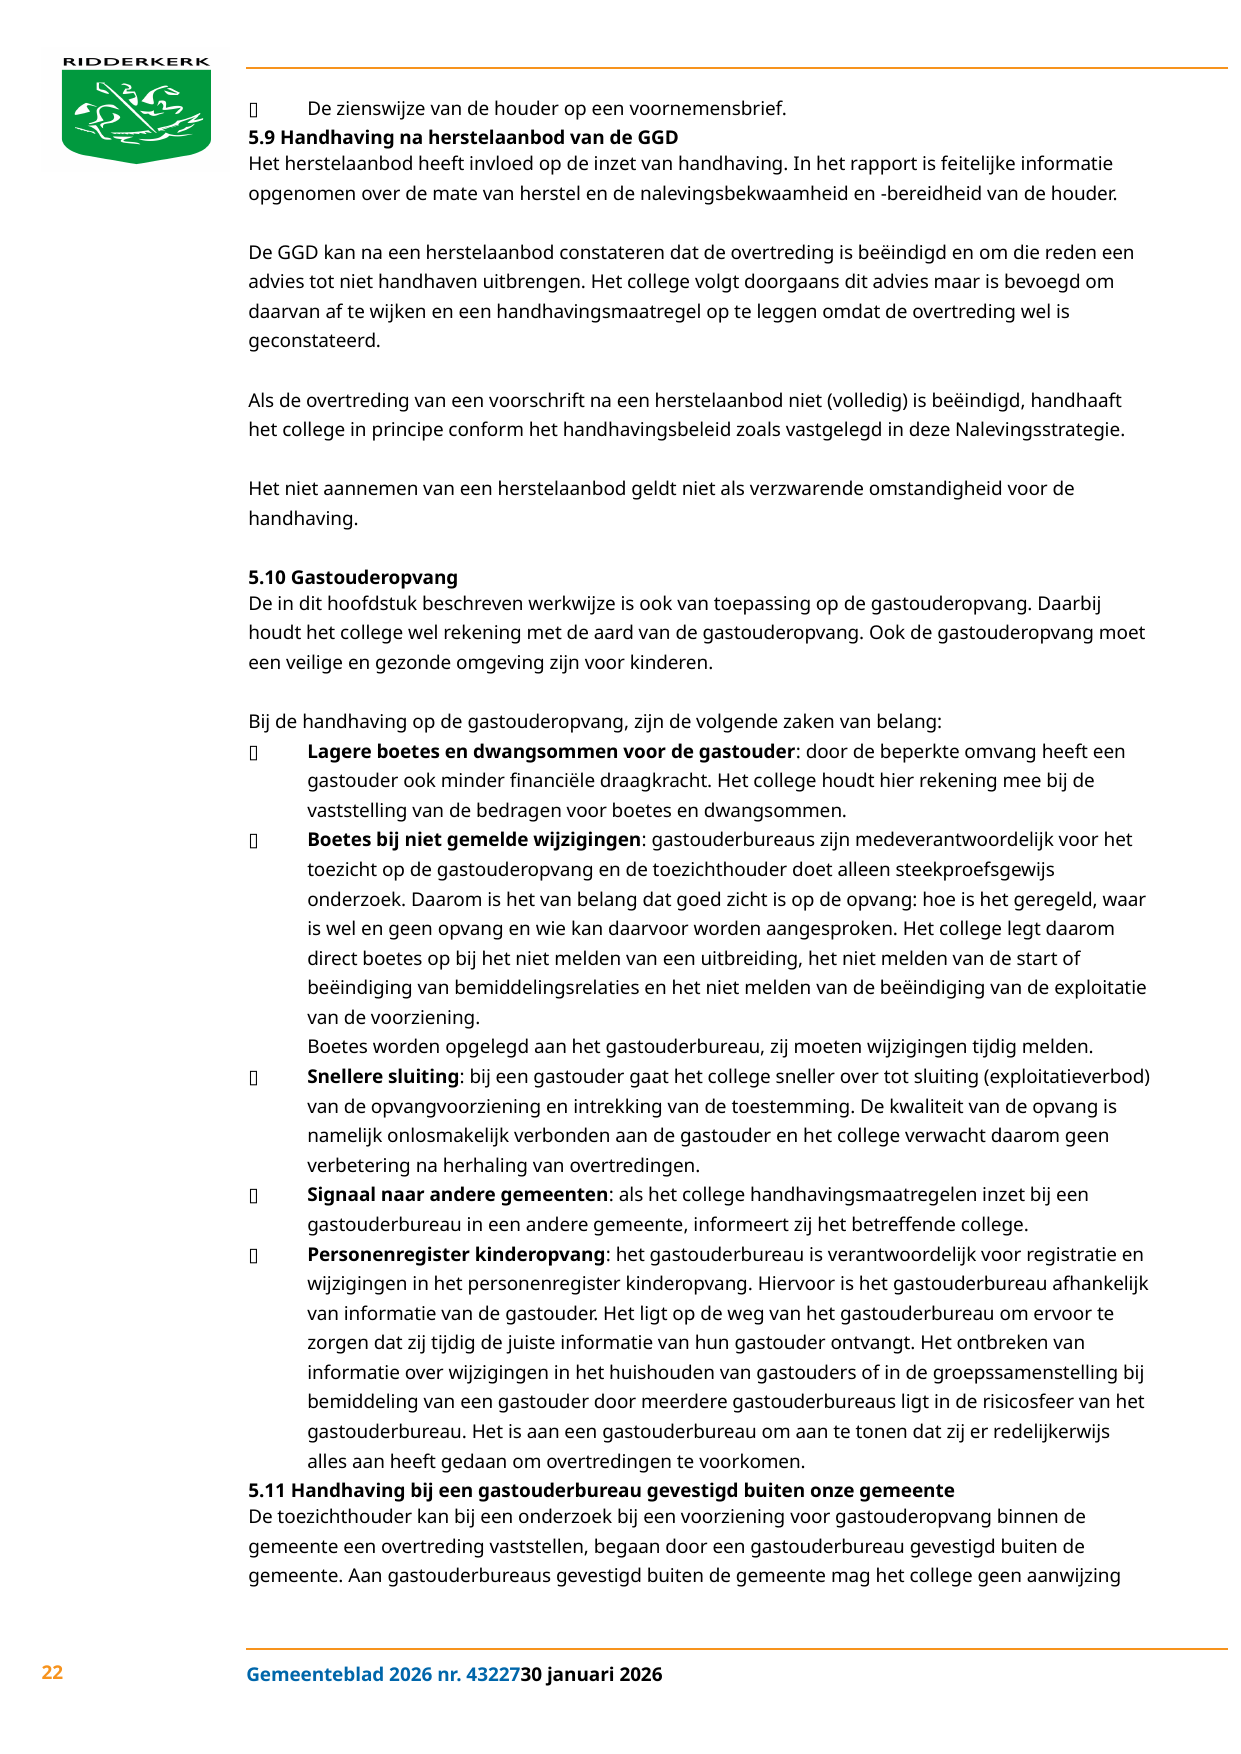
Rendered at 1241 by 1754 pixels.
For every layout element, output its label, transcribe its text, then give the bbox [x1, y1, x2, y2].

text 5.11 Handhaving bij een gastouderbureau gevestigd buiten onze gemeente [248, 1477, 1152, 1503]
list De zienswijze van de houder op een voornemensbrief. [248, 95, 1152, 121]
list Signaal naar andere gemeenten: als het college handhavingsmaatregelen inzet bij een gastouderbureau in een andere gemeente, informeert zij het betreffende college. [248, 1182, 1152, 1237]
list Lagere boetes en dwangsommen voor de gastouder: door de beperkte omvang heeft een gastouder ook minder financiële draagkracht. Het college houdt hier rekening mee bij de vaststelling van de bedragen voor boetes en dwangsommen. [248, 738, 1152, 823]
text 5.10 Gastouderopvang [248, 564, 1152, 590]
text Bij de handhaving op de gastouderopvang, zijn de volgende zaken van belang: [248, 708, 1152, 734]
text De GGD kan na een herstelaanbod constateren dat de overtreding is beëindigd en om die reden een advies tot niet handhaven uitbrengen. Het college volgt doorgaans dit advies maar is bevoegd om daarvan af te wijken en een handhavingsmaatregel op te leggen omdat de overtreding wel is geconstateerd. [248, 239, 1152, 353]
text De toezichthouder kan bij een onderzoek bij een voorziening voor gastouderopvang binnen de gemeente een overtreding vaststellen, begaan door een gastouderbureau gevestigd buiten de gemeente. Aan gastouderbureaus gevestigd buiten de gemeente mag het college geen aanwijzing [248, 1503, 1152, 1588]
text De in dit hoofdstuk beschreven werkwijze is ook van toepassing op de gastouderopvang. Daarbij houdt het college wel rekening met de aard van de gastouderopvang. Ook de gastouderopvang moet een veilige en gezonde omgeving zijn voor kinderen. [248, 590, 1152, 675]
picture [41, 47, 231, 172]
list Snellere sluiting: bij een gastouder gaat het college sneller over tot sluiting (exploitatieverbod) van de opvangvoorziening en intrekking van de toestemming. De kwaliteit van de opvang is namelijk onlosmakelijk verbonden aan de gastouder en het college verwacht daarom geen verbetering na herhaling van overtredingen. [248, 1063, 1152, 1178]
text 5.9 Handhaving na herstelaanbod van de GGD [248, 124, 1152, 150]
list Boetes worden opgelegd aan het gastouderbureau, zij moeten wijzigingen tijdig melden. [248, 1034, 1152, 1059]
list Boetes bij niet gemelde wijzigingen: gastouderbureaus zijn medeverantwoordelijk voor het toezicht op de gastouderopvang en de toezichthouder doet alleen steekproefsgewijs onderzoek. Daarom is het van belang dat goed zicht is op de opvang: hoe is het geregeld, waar is wel en geen opvang en wie kan daarvoor worden aangesproken. Het college legt daarom direct boetes op bij het niet melden van een uitbreiding, het niet melden van de start of beëindiging van bemiddelingsrelaties en het niet melden van de beëindiging van de exploitatie van de voorziening. [248, 827, 1152, 1030]
text Het herstelaanbod heeft invloed op de inzet van handhaving. In het rapport is feitelijke informatie opgenomen over de mate van herstel en de nalevingsbekwaamheid en -bereidheid van de houder. [248, 150, 1152, 205]
text Het niet aannemen van een herstelaanbod geldt niet als verzwarende omstandigheid voor de handhaving. [248, 476, 1152, 531]
list Personenregister kinderopvang: het gastouderbureau is verantwoordelijk voor registratie en wijzigingen in het personenregister kinderopvang. Hiervoor is het gastouderbureau afhankelijk van informatie van de gastouder. Het ligt op de weg van het gastouderbureau om ervoor te zorgen dat zij tijdig de juiste informatie van hun gastouder ontvangt. Het ontbreken van informatie over wijzigingen in het huishouden van gastouders of in de groepssamenstelling bij bemiddeling van een gastouder door meerdere gastouderbureaus ligt in de risicosfeer van het gastouderbureau. Het is aan een gastouderbureau om aan te tonen dat zij er redelijkerwijs alles aan heeft gedaan om overtredingen te voorkomen. [248, 1241, 1152, 1474]
text Als de overtreding van een voorschrift na een herstelaanbod niet (volledig) is beëindigd, handhaaft het college in principe conform het handhavingsbeleid zoals vastgelegd in deze Nalevingsstrategie. [248, 387, 1152, 442]
